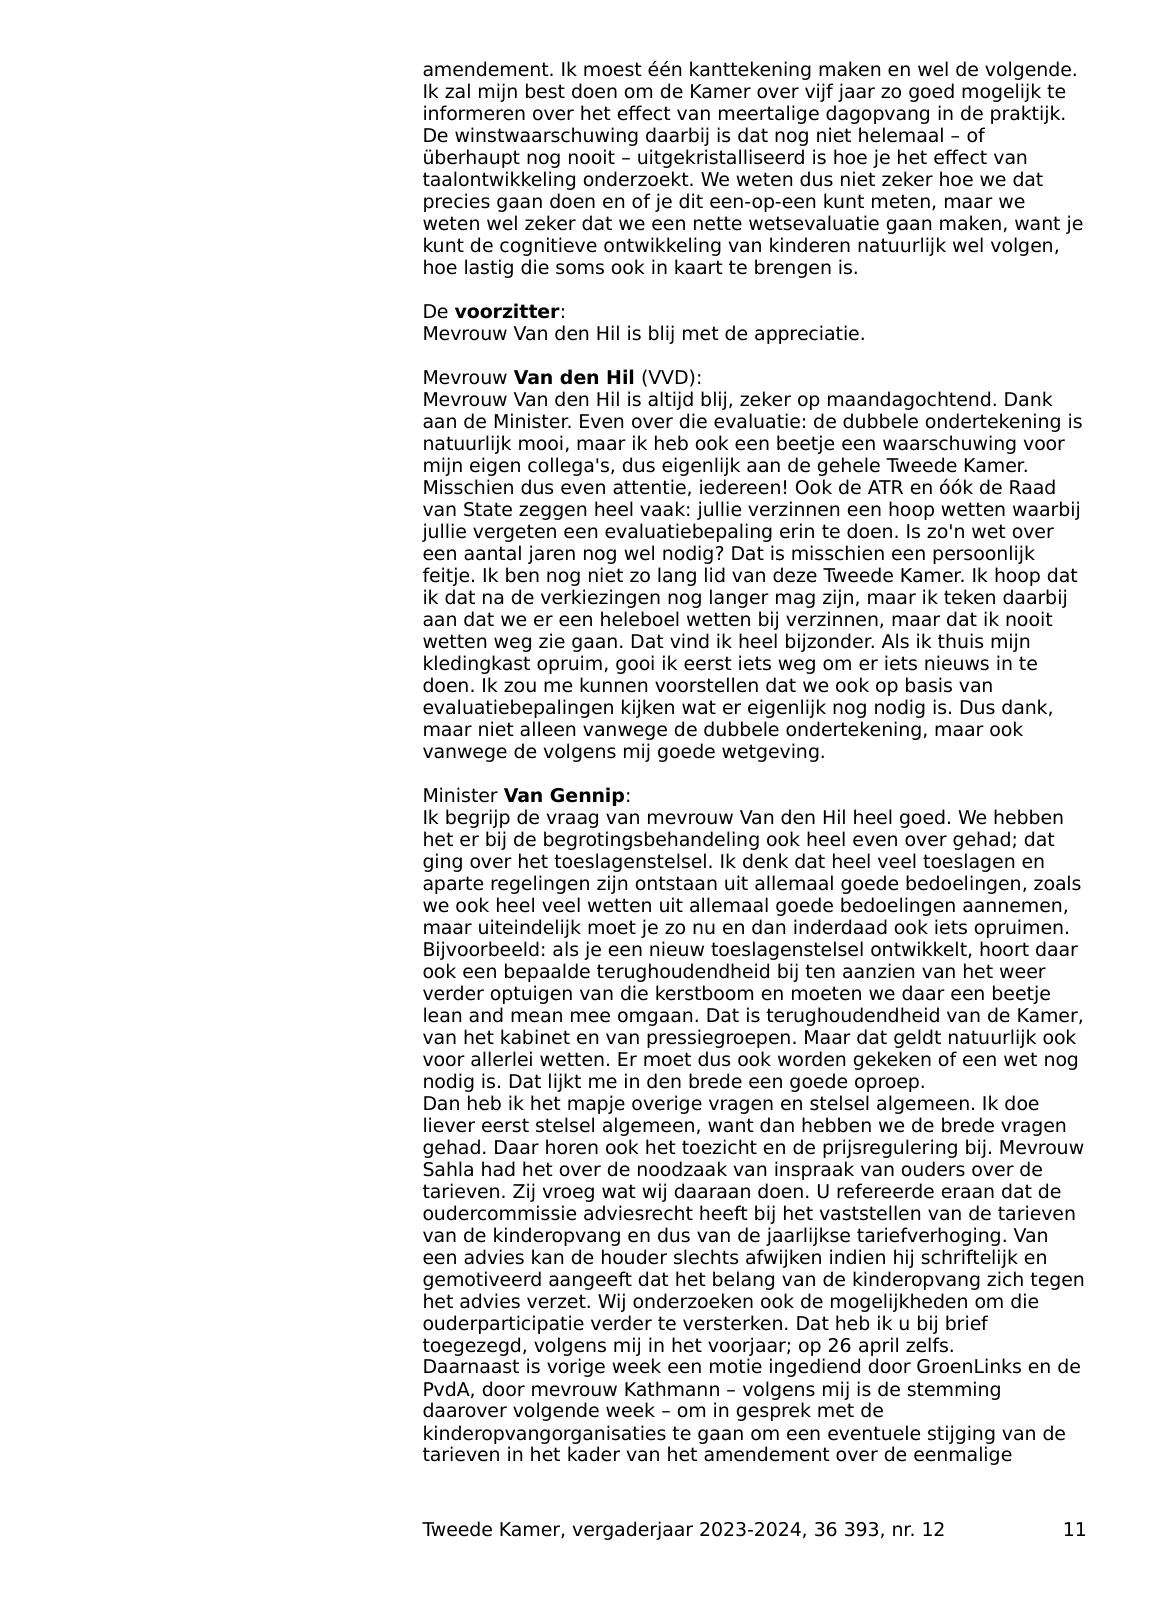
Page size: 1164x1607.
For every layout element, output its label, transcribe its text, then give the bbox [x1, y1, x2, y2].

text Mevrouw Van den Hil is blij met de appreciatie. [422, 323, 1087, 345]
text Minister Van Gennip: [422, 785, 1087, 807]
text Ik begrijp de vraag van mevrouw Van den Hil heel goed. We hebben het er bij de begrotingsbehandeling ook heel even over gehad; dat ging over het toeslagenstelsel. Ik denk dat heel veel toeslagen en aparte regelingen zijn ontstaan uit allemaal goede bedoelingen, zoals we ook heel veel wetten uit allemaal goede bedoelingen aannemen, maar uiteindelijk moet je zo nu en dan inderdaad ook iets opruimen. Bijvoorbeeld: als je een nieuw toeslagenstelsel ontwikkelt, hoort daar ook een bepaalde terughoudendheid bij ten aanzien van het weer verder optuigen van die kerstboom en moeten we daar een beetje lean and mean mee omgaan. Dat is terughoudendheid van de Kamer, van het kabinet en van pressiegroepen. Maar dat geldt natuurlijk ook voor allerlei wetten. Er moet dus ook worden gekeken of een wet nog nodig is. Dat lijkt me in den brede een goede oproep. [422, 807, 1087, 1093]
text Mevrouw Van den Hil (VVD): [422, 367, 1087, 389]
text De voorzitter: [422, 301, 1087, 323]
text Daarnaast is vorige week een motie ingediend door GroenLinks en de PvdA, door mevrouw Kathmann – volgens mij is de stemming daarover volgende week – om in gesprek met de kinderopvangorganisaties te gaan om een eventuele stijging van de tarieven in het kader van het amendement over de eenmalige [422, 1356, 1087, 1466]
text Mevrouw Van den Hil is altijd blij, zeker op maandagochtend. Dank aan de Minister. Even over die evaluatie: de dubbele ondertekening is natuurlijk mooi, maar ik heb ook een beetje een waarschuwing voor mijn eigen collega's, dus eigenlijk aan de gehele Tweede Kamer. Misschien dus even attentie, iedereen! Ook de ATR en óók de Raad van State zeggen heel vaak: jullie verzinnen een hoop wetten waarbij jullie vergeten een evaluatiebepaling erin te doen. Is zo'n wet over een aantal jaren nog wel nodig? Dat is misschien een persoonlijk feitje. Ik ben nog niet zo lang lid van deze Tweede Kamer. Ik hoop dat ik dat na de verkiezingen nog langer mag zijn, maar ik teken daarbij aan dat we er een heleboel wetten bij verzinnen, maar dat ik nooit wetten weg zie gaan. Dat vind ik heel bijzonder. Als ik thuis mijn kledingkast opruim, gooi ik eerst iets weg om er iets nieuws in te doen. Ik zou me kunnen voorstellen dat we ook op basis van evaluatiebepalingen kijken wat er eigenlijk nog nodig is. Dus dank, maar niet alleen vanwege de dubbele ondertekening, maar ook vanwege de volgens mij goede wetgeving. [422, 389, 1087, 763]
text Dan heb ik het mapje overige vragen en stelsel algemeen. Ik doe liever eerst stelsel algemeen, want dan hebben we de brede vragen gehad. Daar horen ook het toezicht en de prijsregulering bij. Mevrouw Sahla had het over de noodzaak van inspraak van ouders over de tarieven. Zij vroeg wat wij daaraan doen. U refereerde eraan dat de oudercommissie adviesrecht heeft bij het vaststellen van de tarieven van de kinderopvang en dus van de jaarlijkse tariefverhoging. Van een advies kan de houder slechts afwijken indien hij schriftelijk en gemotiveerd aangeeft dat het belang van de kinderopvang zich tegen het advies verzet. Wij onderzoeken ook de mogelijkheden om die ouderparticipatie verder te versterken. Dat heb ik u bij brief toegezegd, volgens mij in het voorjaar; op 26 april zelfs. [422, 1093, 1087, 1356]
text amendement. Ik moest één kanttekening maken en wel de volgende. Ik zal mijn best doen om de Kamer over vijf jaar zo goed mogelijk te informeren over het effect van meertalige dagopvang in de praktijk. De winstwaarschuwing daarbij is dat nog niet helemaal – of überhaupt nog nooit – uitgekristalliseerd is hoe je het effect van taalontwikkeling onderzoekt. We weten dus niet zeker hoe we dat precies gaan doen en of je dit een-op-een kunt meten, maar we weten wel zeker dat we een nette wetsevaluatie gaan maken, want je kunt de cognitieve ontwikkeling van kinderen natuurlijk wel volgen, hoe lastig die soms ook in kaart te brengen is. [422, 59, 1087, 279]
